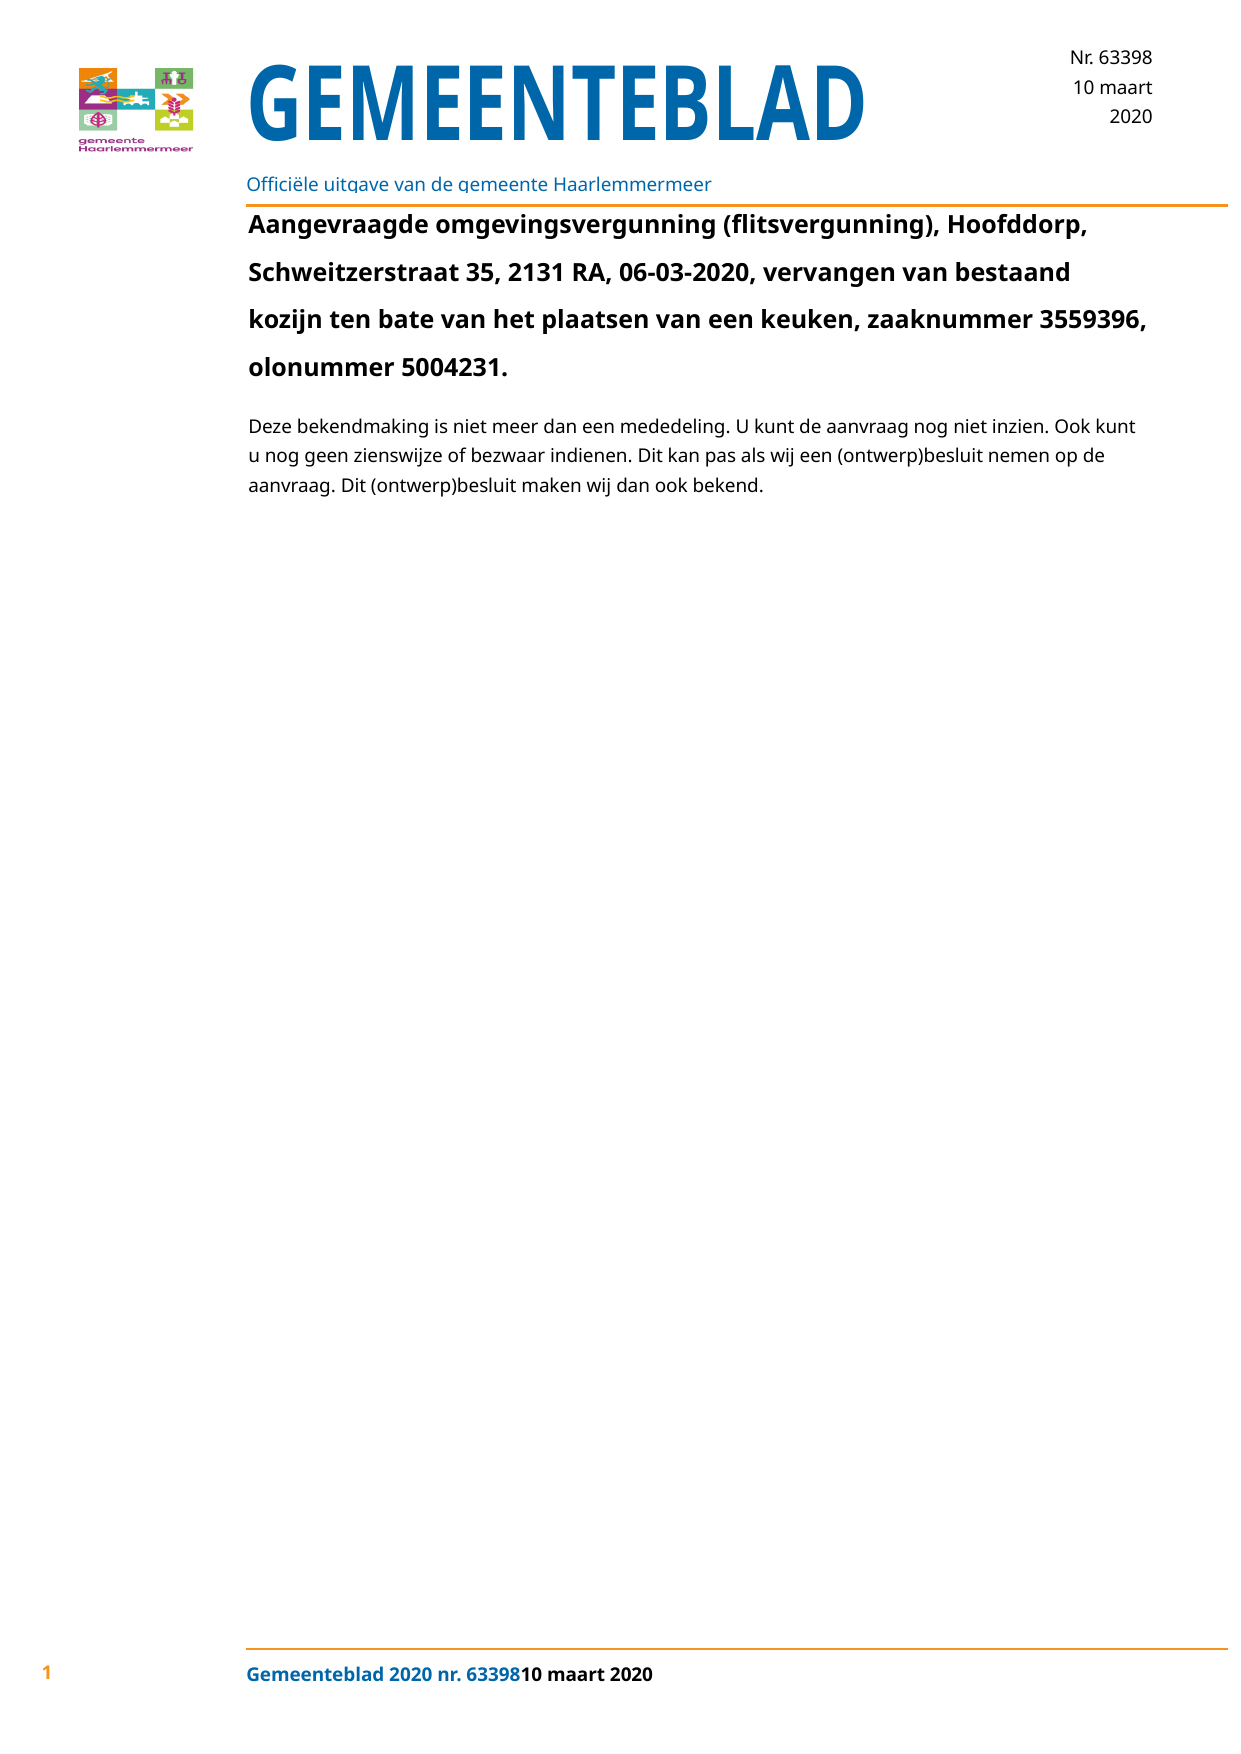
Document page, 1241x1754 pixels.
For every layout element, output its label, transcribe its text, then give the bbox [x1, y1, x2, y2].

text Aangevraagde omgevingsvergunning (flitsvergunning), Hoofddorp, Schweitzerstraat 35, 2131 RA, 06-03-2020, vervangen van bestaand kozijn ten bate van het plaatsen van een keuken, zaaknummer 3559396, olonummer 5004231. [248, 207, 1152, 384]
picture [41, 47, 231, 172]
text Deze bekendmaking is niet meer dan een mededeling. U kunt de aanvraag nog niet inzien. Ook kunt u nog geen zienswijze of bezwaar indienen. Dit kan pas als wij een (ontwerp)besluit nemen op de aanvraag. Dit (ontwerp)besluit maken wij dan ook bekend. [248, 413, 1152, 498]
